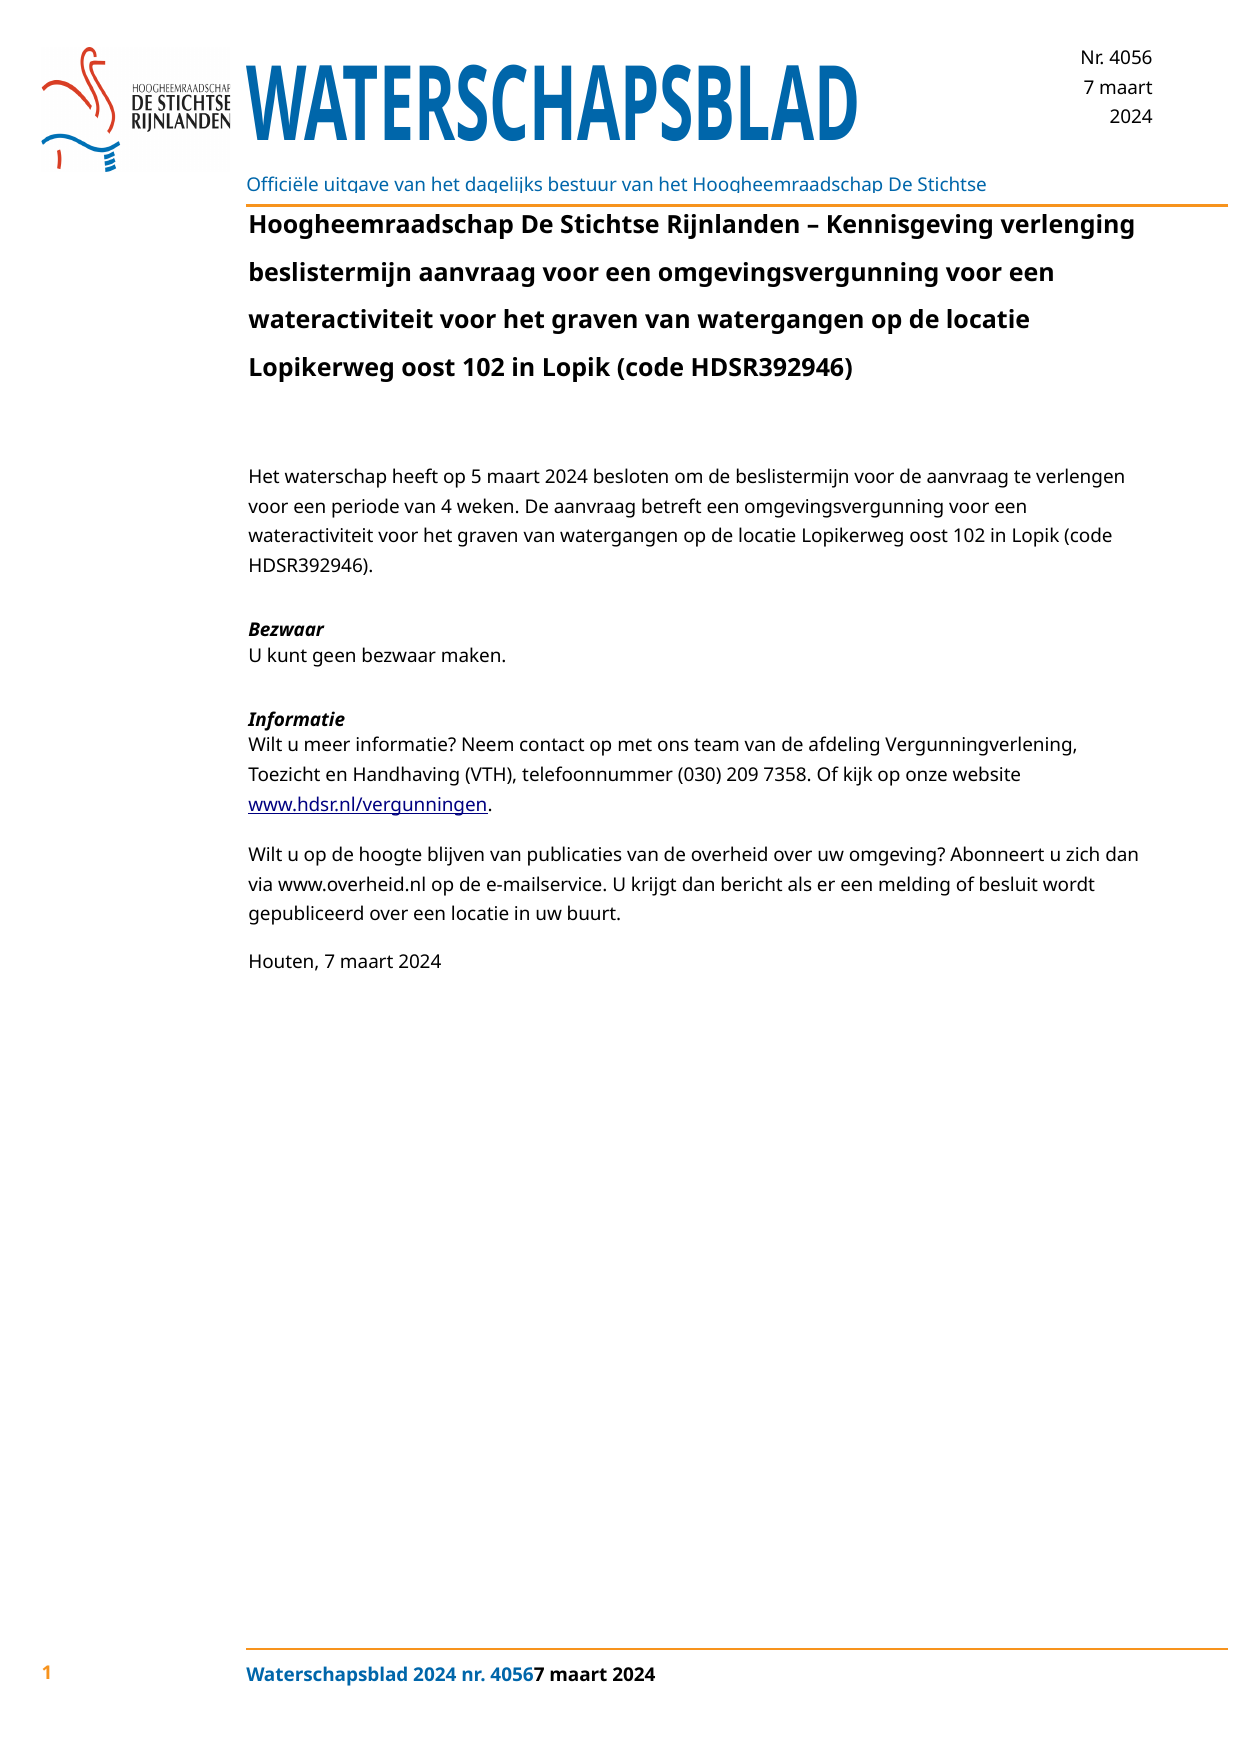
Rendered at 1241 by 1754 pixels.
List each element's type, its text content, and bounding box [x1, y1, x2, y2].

text U kunt geen bezwaar maken. [248, 642, 1152, 668]
text Houten, 7 maart 2024 [248, 948, 1152, 974]
text Hoogheemraadschap De Stichtse Rijnlanden – Kennisgeving verlenging beslistermijn aanvraag voor een omgevingsvergunning voor een wateractiviteit voor het graven van watergangen op de locatie Lopikerweg oost 102 in Lopik (code HDSR392946) [248, 207, 1152, 384]
text Het waterschap heeft op 5 maart 2024 besloten om de beslistermijn voor de aanvraag te verlengen voor een periode van 4 weken. De aanvraag betreft een omgevingsvergunning voor een wateractiviteit voor het graven van watergangen op de locatie Lopikerweg oost 102 in Lopik (code HDSR392946). [248, 463, 1152, 578]
text Bezwaar [248, 616, 1152, 642]
picture [41, 47, 231, 172]
text Wilt u meer informatie? Neem contact op met ons team van de afdeling Vergunningverlening, Toezicht en Handhaving (VTH), telefoonnummer (030) 209 7358. Of kijk op onze website www.hdsr.nl/vergunningen. [248, 732, 1152, 817]
text Informatie [248, 706, 1152, 732]
text Wilt u op de hoogte blijven van publicaties van de overheid over uw omgeving? Abonneert u zich dan via www.overheid.nl op de e-mailservice. U krijgt dan bericht als er een melding of besluit wordt gepubliceerd over een locatie in uw buurt. [248, 841, 1152, 926]
